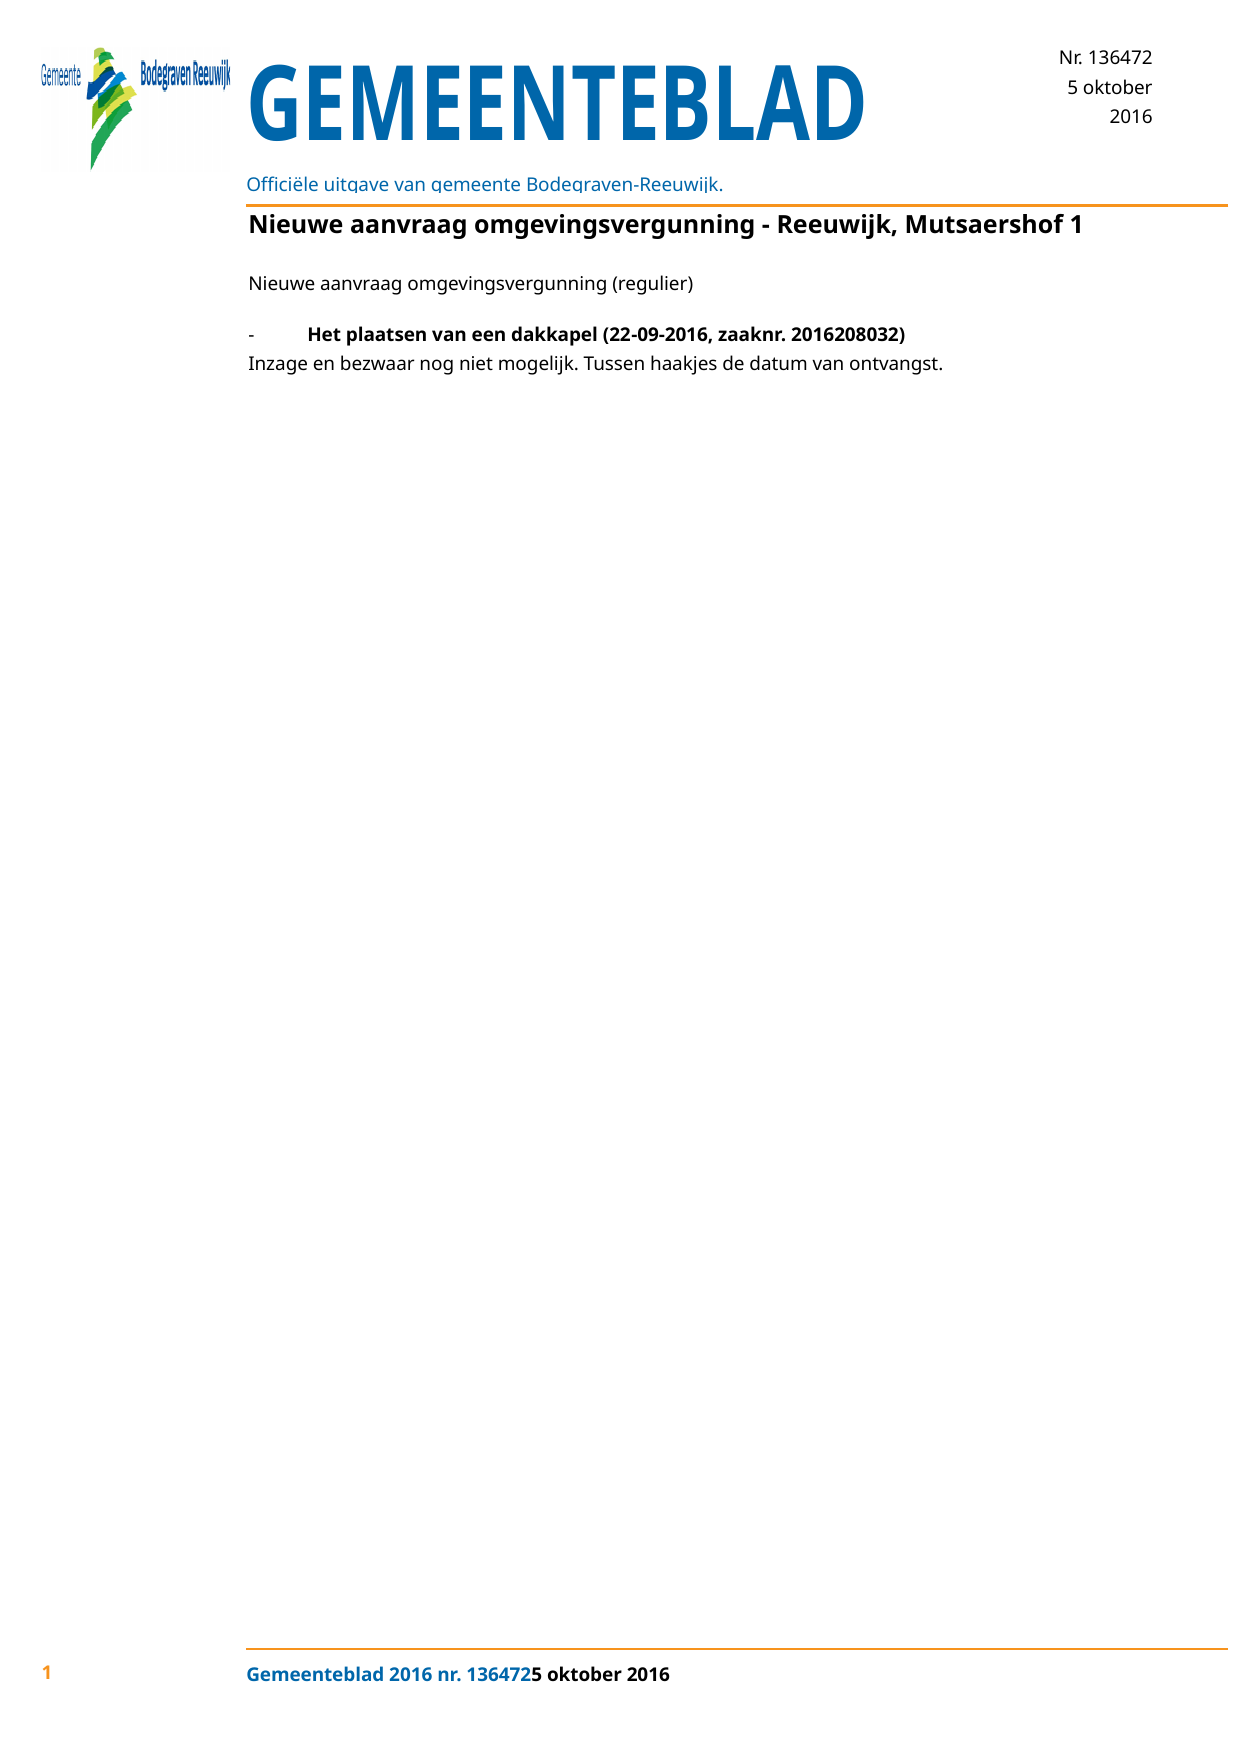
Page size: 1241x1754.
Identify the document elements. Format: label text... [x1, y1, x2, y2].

text Nieuwe aanvraag omgevingsvergunning - Reeuwijk, Mutsaershof 1 [248, 207, 1152, 241]
text Nieuwe aanvraag omgevingsvergunning (regulier) [248, 270, 1152, 296]
text Inzage en bezwaar nog niet mogelijk. Tussen haakjes de datum van ontvangst. [248, 350, 1152, 376]
picture [41, 47, 231, 172]
list Het plaatsen van een dakkapel (22‑09‑2016, zaaknr. 2016208032) [248, 321, 1152, 346]
